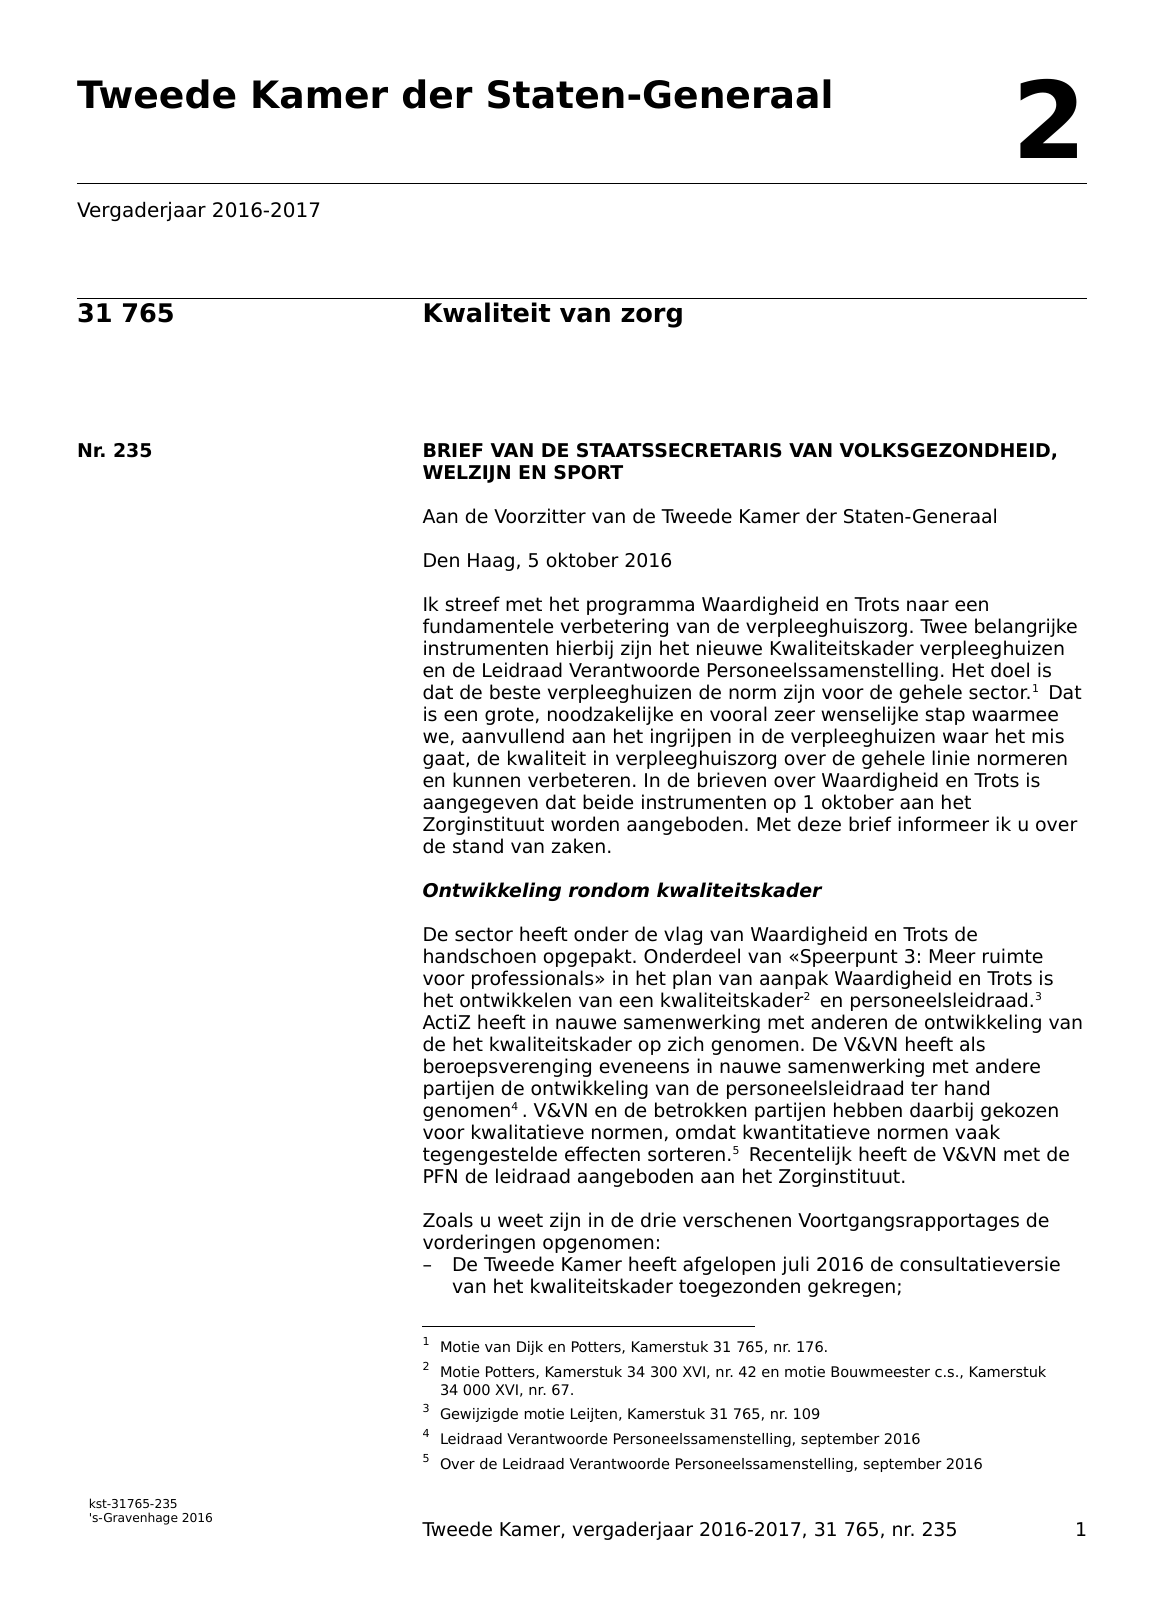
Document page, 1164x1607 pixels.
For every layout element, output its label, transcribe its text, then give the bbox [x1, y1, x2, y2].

table_cell Vergaderjaar 2016-2017 [77, 184, 1087, 298]
text Leidraad Verantwoorde Personeelssamenstelling, september 2016 [422, 1427, 1087, 1449]
text kst-31765-235 [88, 1497, 323, 1511]
subtitle 31 765 Kwaliteit van zorg [77, 299, 1087, 329]
text – De Tweede Kamer heeft afgelopen juli 2016 de consultatieversie van het kwaliteitskader toegezonden gekregen; [422, 1254, 1087, 1298]
subtitle Ontwikkeling rondom kwaliteitskader [422, 880, 1087, 902]
text 's-Gravenhage 2016 [88, 1511, 323, 1525]
text Motie Potters, Kamerstuk 34 300 XVI, nr. 42 en motie Bouwmeester c.s., Kamerstuk 34 000 XVI, nr. 67. [422, 1360, 1087, 1399]
text Zoals u weet zijn in de drie verschenen Voortgangsrapportages de vorderingen opgenomen: [422, 1210, 1087, 1254]
text Ik streef met het programma Waardigheid en Trots naar een fundamentele verbetering van de verpleeghuiszorg. Twee belangrijke instrumenten hierbij zijn het nieuwe Kwaliteitskader verpleeghuizen en de Leidraad Verantwoorde Personeelssamenstelling. Het doel is dat de beste verpleeghuizen de norm zijn voor de gehele sector. Dat is een grote, noodzakelijke en vooral zeer wenselijke stap waarmee we, aanvullend aan het ingrijpen in de verpleeghuizen waar het mis gaat, de kwaliteit in verpleeghuiszorg over de gehele linie normeren en kunnen verbeteren. In de brieven over Waardigheid en Trots is aangegeven dat beide instrumenten op 1 oktober aan het Zorginstituut worden aangeboden. Met deze brief informeer ik u over de stand van zaken. [422, 594, 1087, 858]
table_header Tweede Kamer der Staten-Generaal [77, 59, 886, 183]
table_header 2 [886, 59, 1087, 183]
subtitle Nr. 235 BRIEF VAN DE STAATSSECRETARIS VAN VOLKSGEZONDHEID, WELZIJN EN SPORT [77, 440, 1087, 484]
text Aan de Voorzitter van de Tweede Kamer der Staten-Generaal [422, 506, 1087, 528]
text Gewijzigde motie Leijten, Kamerstuk 31 765, nr. 109 [422, 1402, 1087, 1424]
text Over de Leidraad Verantwoorde Personeelssamenstelling, september 2016 [422, 1452, 1087, 1474]
text Motie van Dijk en Potters, Kamerstuk 31 765, nr. 176. [422, 1335, 1087, 1357]
text De sector heeft onder de vlag van Waardigheid en Trots de handschoen opgepakt. Onderdeel van «Speerpunt 3: Meer ruimte voor professionals» in het plan van aanpak Waardigheid en Trots is het ontwikkelen van een kwaliteitskader en personeelsleidraad. ActiZ heeft in nauwe samenwerking met anderen de ontwikkeling van de het kwaliteitskader op zich genomen. De V&VN heeft als beroepsverenging eveneens in nauwe samenwerking met andere partijen de ontwikkeling van de personeelsleidraad ter hand genomen. V&VN en de betrokken partijen hebben daarbij gekozen voor kwalitatieve normen, omdat kwantitatieve normen vaak tegengestelde effecten sorteren. Recentelijk heeft de V&VN met de PFN de leidraad aangeboden aan het Zorginstituut. [422, 924, 1087, 1188]
text Den Haag, 5 oktober 2016 [422, 550, 1087, 572]
